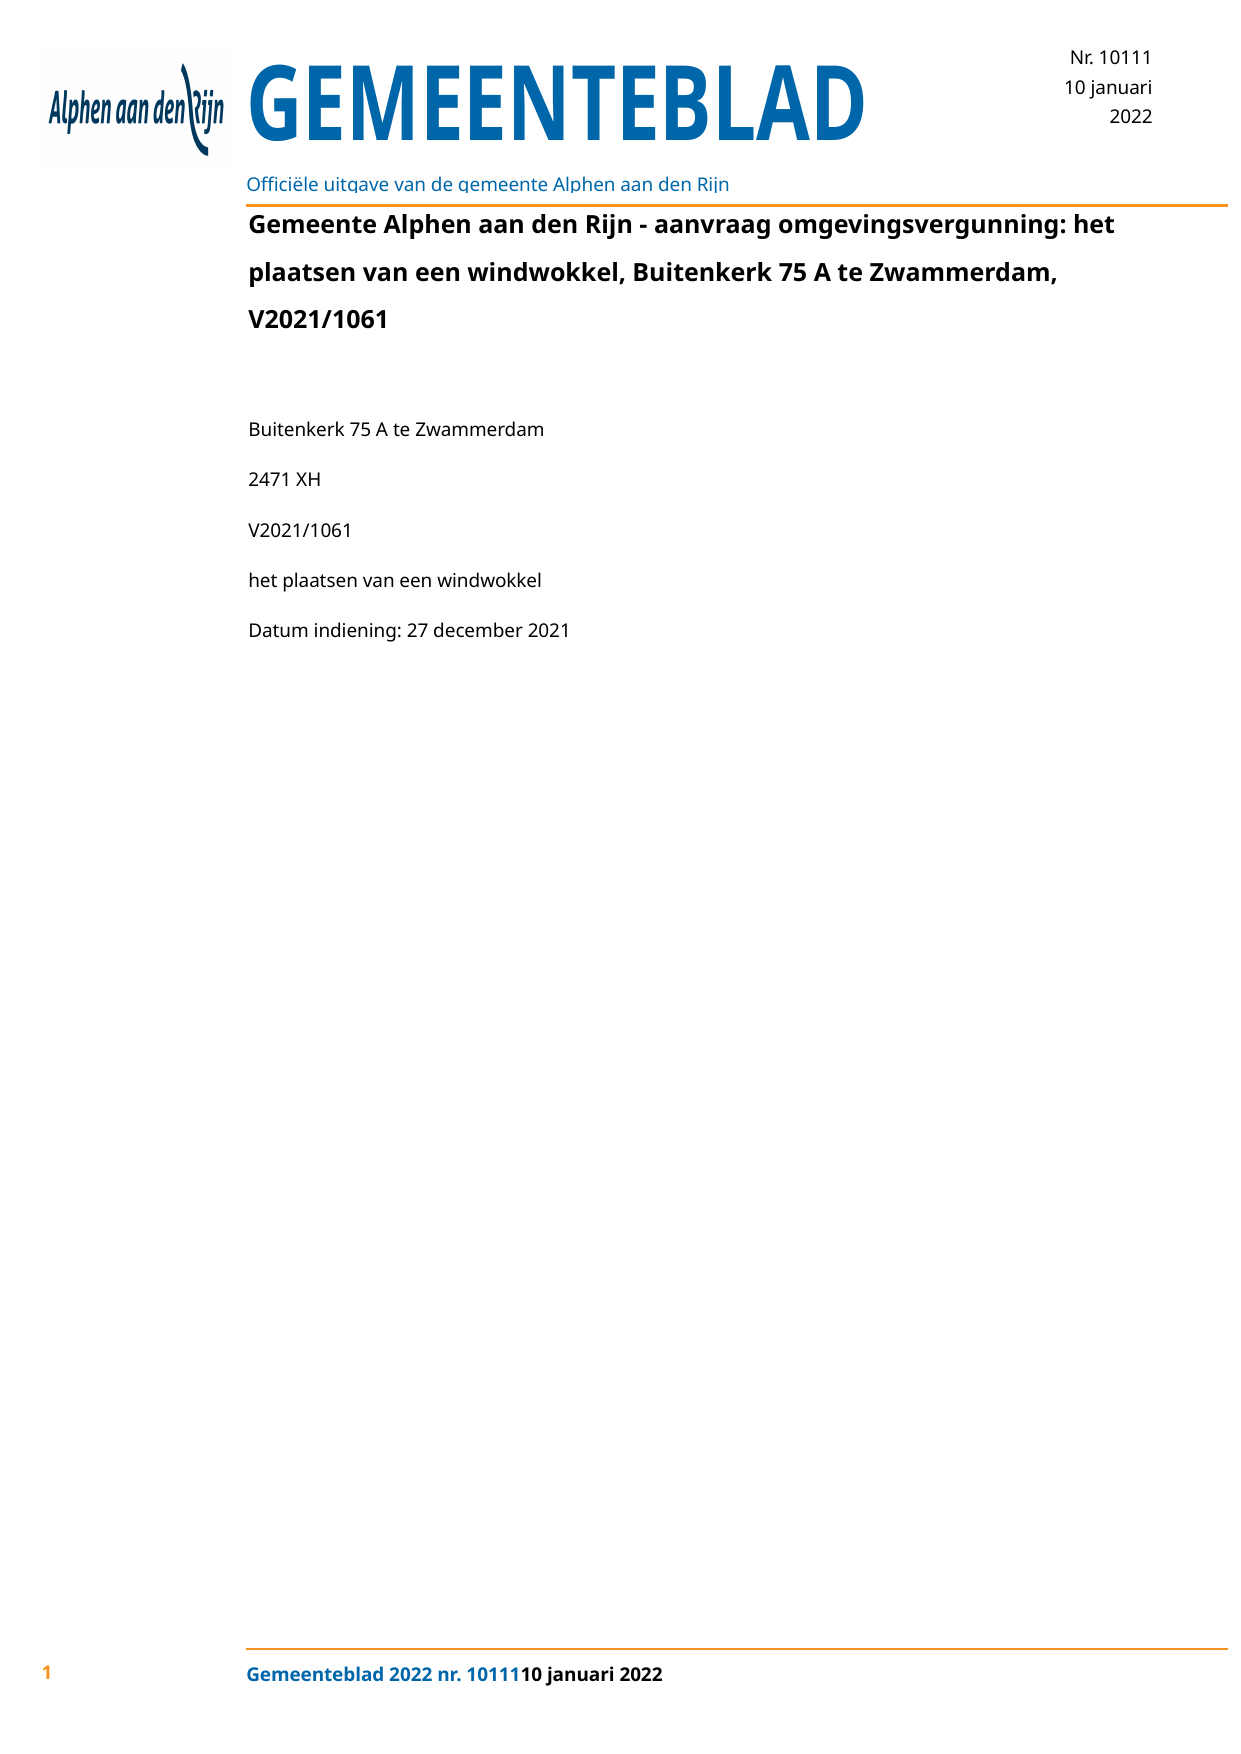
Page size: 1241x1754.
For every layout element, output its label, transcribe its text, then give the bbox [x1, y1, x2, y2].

text V2021/1061 [248, 517, 1152, 542]
text Gemeente Alphen aan den Rijn - aanvraag omgevingsvergunning: het plaatsen van een windwokkel, Buitenkerk 75 A te Zwammerdam, V2021/1061 [248, 207, 1152, 336]
text Datum indiening: 27 december 2021 [248, 618, 1152, 643]
text het plaatsen van een windwokkel [248, 567, 1152, 593]
text 2471 XH [248, 466, 1152, 492]
text Buitenkerk 75 A te Zwammerdam [248, 416, 1152, 442]
picture [41, 47, 231, 172]
